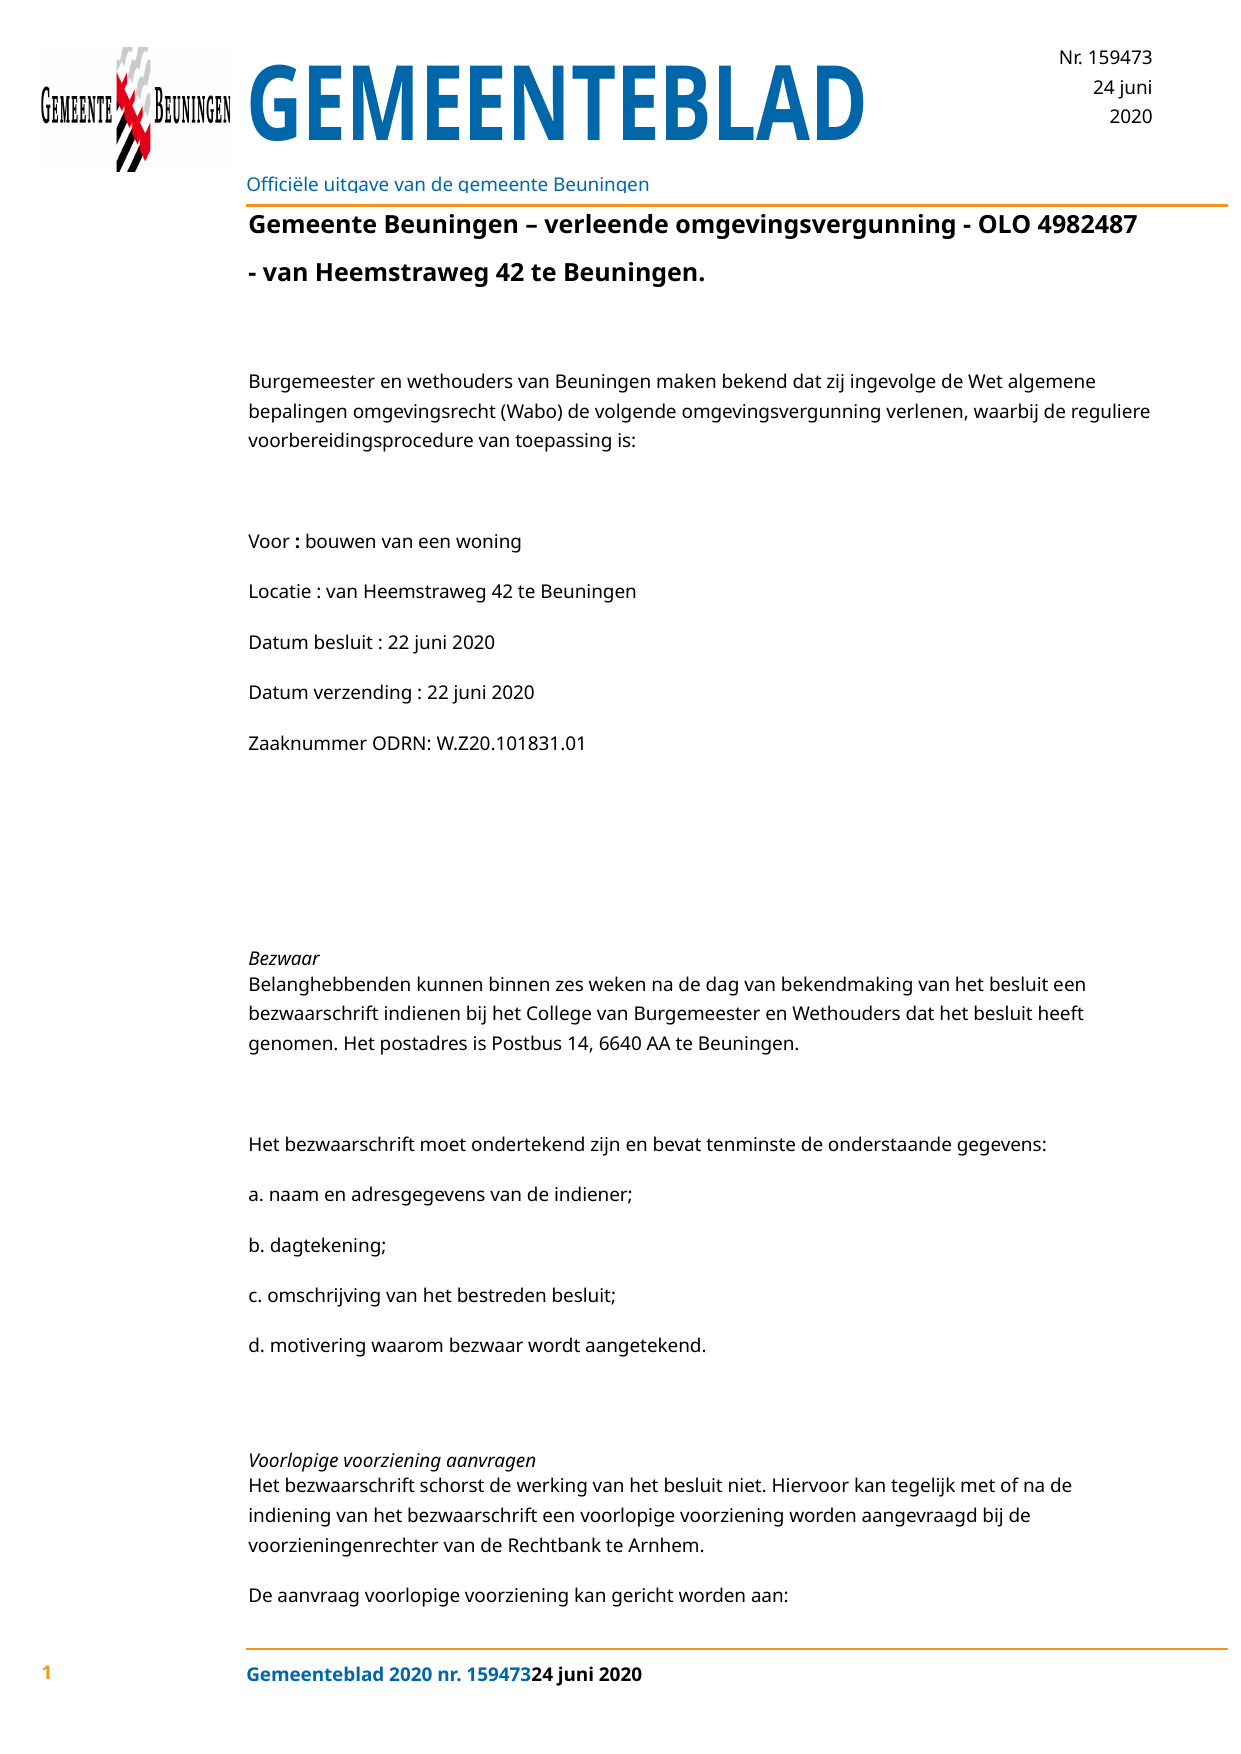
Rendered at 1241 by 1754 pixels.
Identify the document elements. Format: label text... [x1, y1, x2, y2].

text Burgemeester en wethouders van Beuningen maken bekend dat zij ingevolge de Wet algemene bepalingen omgevingsrecht (Wabo) de volgende omgevingsvergunning verlenen, waarbij de reguliere voorbereidingsprocedure van toepassing is: [248, 368, 1152, 453]
text Het bezwaarschrift moet ondertekend zijn en bevat tenminste de onderstaande gegevens: [248, 1131, 1152, 1157]
text a. naam en adresgegevens van de indiener; [248, 1181, 1152, 1207]
text d. motivering waarom bezwaar wordt aangetekend. [248, 1333, 1152, 1358]
text Belanghebbenden kunnen binnen zes weken na de dag van bekendmaking van het besluit een bezwaarschrift indienen bij het College van Burgemeester en Wethouders dat het besluit heeft genomen. Het postadres is Postbus 14, 6640 AA te Beuningen. [248, 971, 1152, 1056]
text Voorlopige voorziening aanvragen [248, 1447, 1152, 1473]
text De aanvraag voorlopige voorziening kan gericht worden aan: [248, 1582, 1152, 1608]
text Datum besluit : 22 juni 2020 [248, 629, 1152, 655]
text Gemeente Beuningen – verleende omgevingsvergunning - OLO 4982487 - van Heemstraweg 42 te Beuningen. [248, 207, 1152, 288]
text Datum verzending : 22 juni 2020 [248, 679, 1152, 705]
text Het bezwaarschrift schorst de werking van het besluit niet. Hiervoor kan tegelijk met of na de indiening van het bezwaarschrift een voorlopige voorziening worden aangevraagd bij de voorzieningenrechter van de Rechtbank te Arnhem. [248, 1473, 1152, 1558]
text c. omschrijving van het bestreden besluit; [248, 1282, 1152, 1308]
picture [41, 47, 231, 172]
text Voor : bouwen van een woning [248, 528, 1152, 554]
text Zaaknummer ODRN: W.Z20.101831.01 [248, 730, 1152, 756]
text b. dagtekening; [248, 1232, 1152, 1257]
text Locatie : van Heemstraweg 42 te Beuningen [248, 579, 1152, 604]
text Bezwaar [248, 945, 1152, 971]
